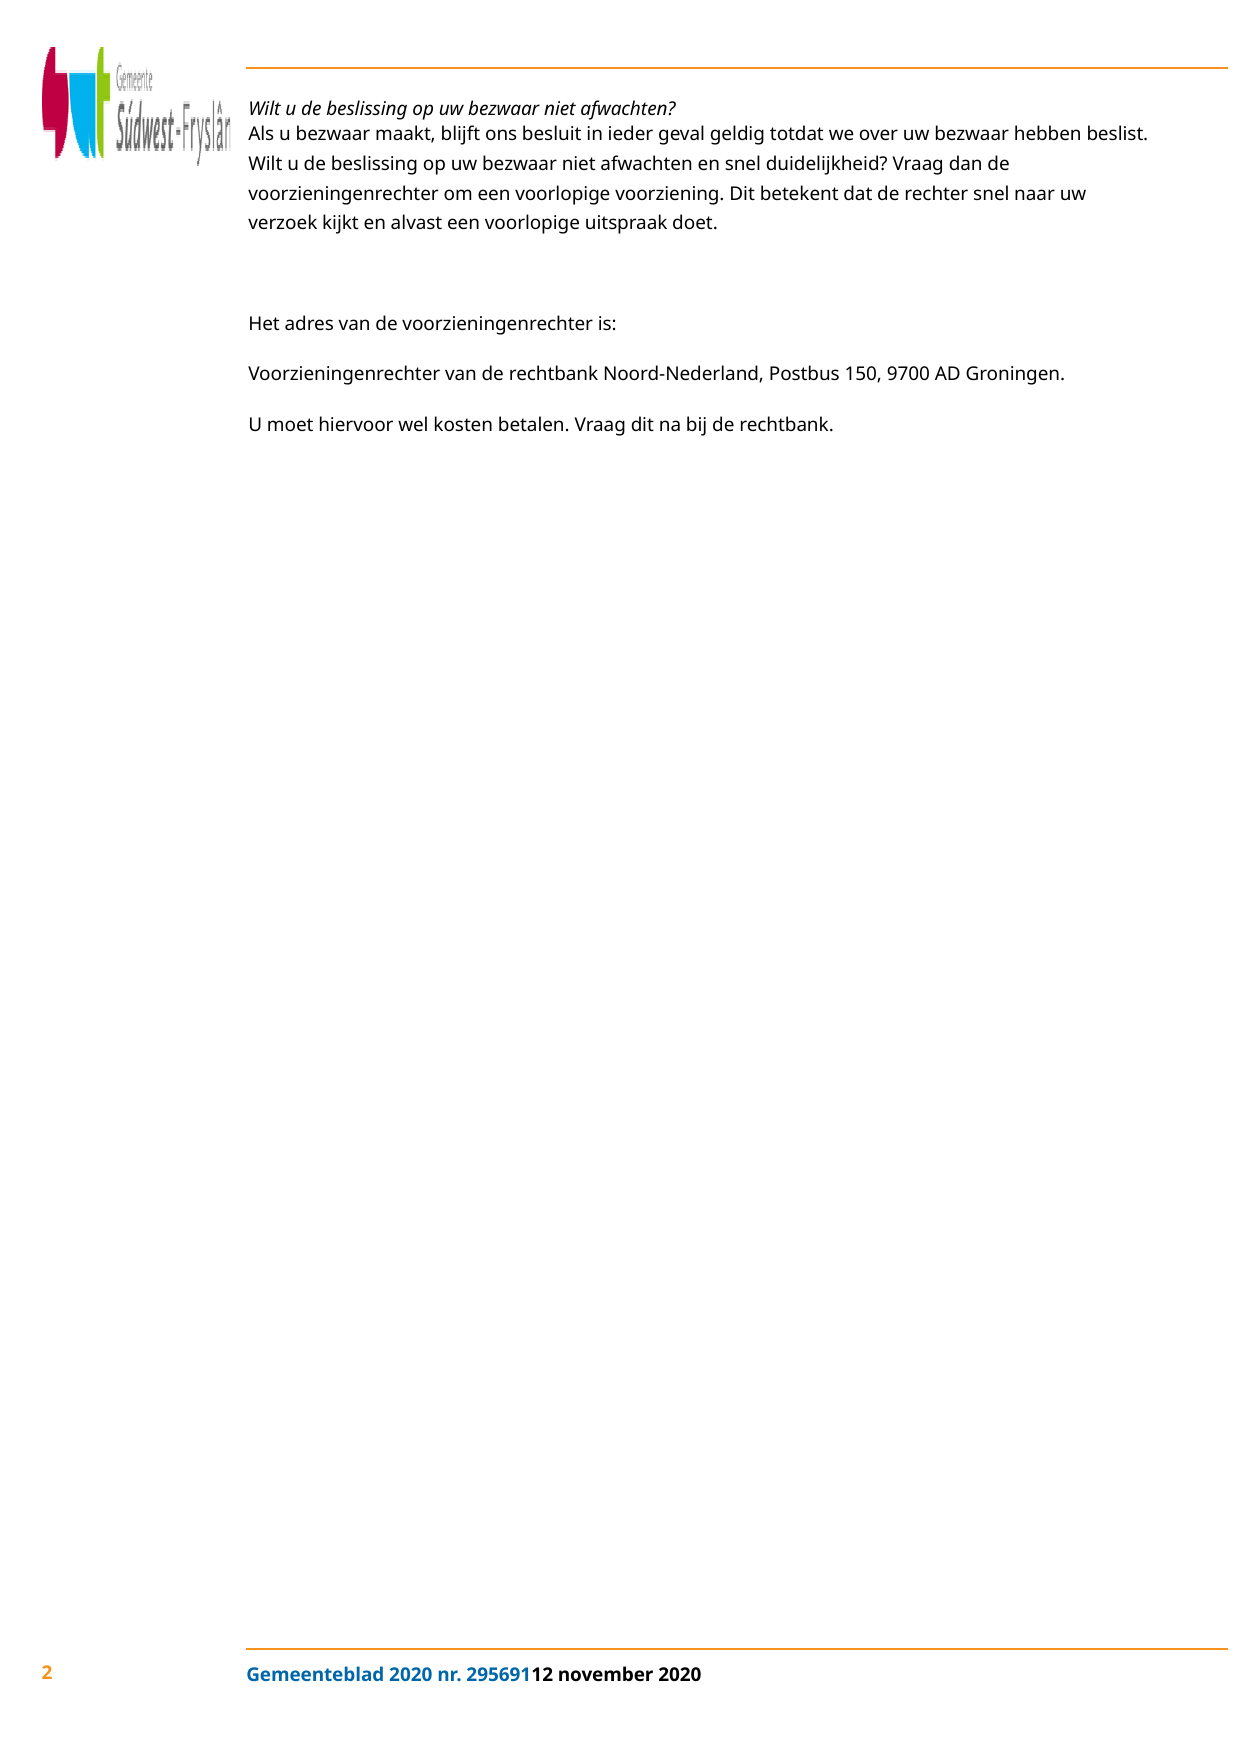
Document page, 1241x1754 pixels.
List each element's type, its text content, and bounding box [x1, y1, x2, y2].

text Het adres van de voorzieningenrechter is: [248, 310, 1152, 336]
text Voorzieningenrechter van de rechtbank Noord-Nederland, Postbus 150, 9700 AD Groningen. [248, 361, 1152, 386]
text Wilt u de beslissing op uw bezwaar niet afwachten? [248, 95, 1152, 121]
text U moet hiervoor wel kosten betalen. Vraag dit na bij de rechtbank. [248, 411, 1152, 437]
picture [41, 47, 231, 172]
text Als u bezwaar maakt, blijft ons besluit in ieder geval geldig totdat we over uw bezwaar hebben beslist. Wilt u de beslissing op uw bezwaar niet afwachten en snel duidelijkheid? Vraag dan de voorzieningenrechter om een voorlopige voorziening. Dit betekent dat de rechter snel naar uw verzoek kijkt en alvast een voorlopige uitspraak doet. [248, 121, 1152, 235]
